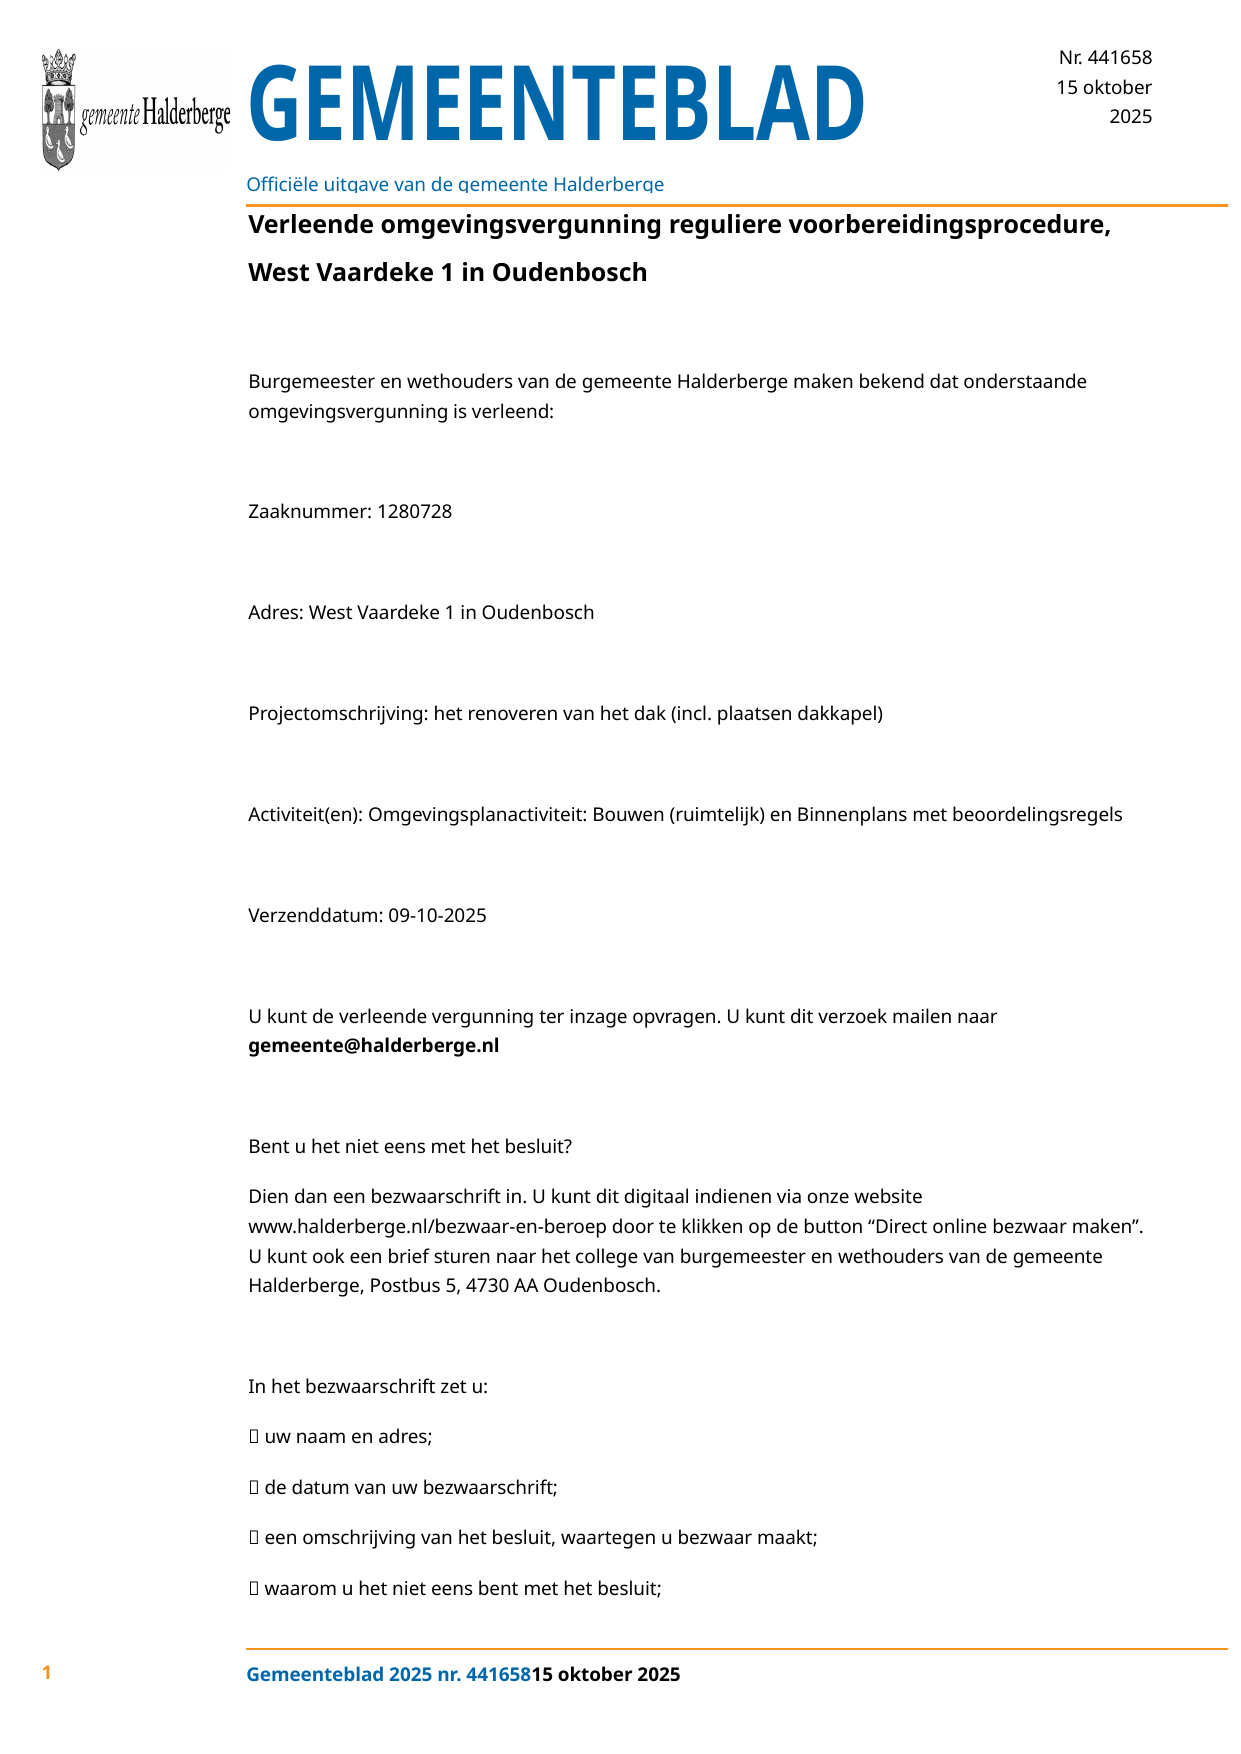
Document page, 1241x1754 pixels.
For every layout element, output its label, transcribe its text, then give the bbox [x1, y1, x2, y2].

text  de datum van uw bezwaarschrift; [248, 1474, 1152, 1500]
picture [41, 47, 231, 172]
text Zaaknummer: 1280728 [248, 499, 1152, 524]
text Verzenddatum: 09-10-2025 [248, 902, 1152, 928]
text Dien dan een bezwaarschrift in. U kunt dit digitaal indienen via onze website www.halderberge.nl/bezwaar-en-beroep door te klikken op de button “Direct online bezwaar maken”. U kunt ook een brief sturen naar het college van burgemeester en wethouders van de gemeente Halderberge, Postbus 5, 4730 AA Oudenbosch. [248, 1184, 1152, 1298]
text  uw naam en adres; [248, 1424, 1152, 1449]
text Activiteit(en): Omgevingsplanactiviteit: Bouwen (ruimtelijk) en Binnenplans met beoordelingsregels [248, 801, 1152, 827]
text In het bezwaarschrift zet u: [248, 1373, 1152, 1399]
text  een omschrijving van het besluit, waartegen u bezwaar maakt; [248, 1524, 1152, 1550]
text U kunt de verleende vergunning ter inzage opvragen. U kunt dit verzoek mailen naar gemeente@halderberge.nl [248, 1003, 1152, 1058]
text Adres: West Vaardeke 1 in Oudenbosch [248, 599, 1152, 625]
text Projectomschrijving: het renoveren van het dak (incl. plaatsen dakkapel) [248, 700, 1152, 726]
text Verleende omgevingsvergunning reguliere voorbereidingsprocedure, West Vaardeke 1 in Oudenbosch [248, 207, 1152, 288]
text Burgemeester en wethouders van de gemeente Halderberge maken bekend dat onderstaande omgevingsvergunning is verleend: [248, 368, 1152, 424]
text Bent u het niet eens met het besluit? [248, 1133, 1152, 1159]
text  waarom u het niet eens bent met het besluit; [248, 1575, 1152, 1601]
